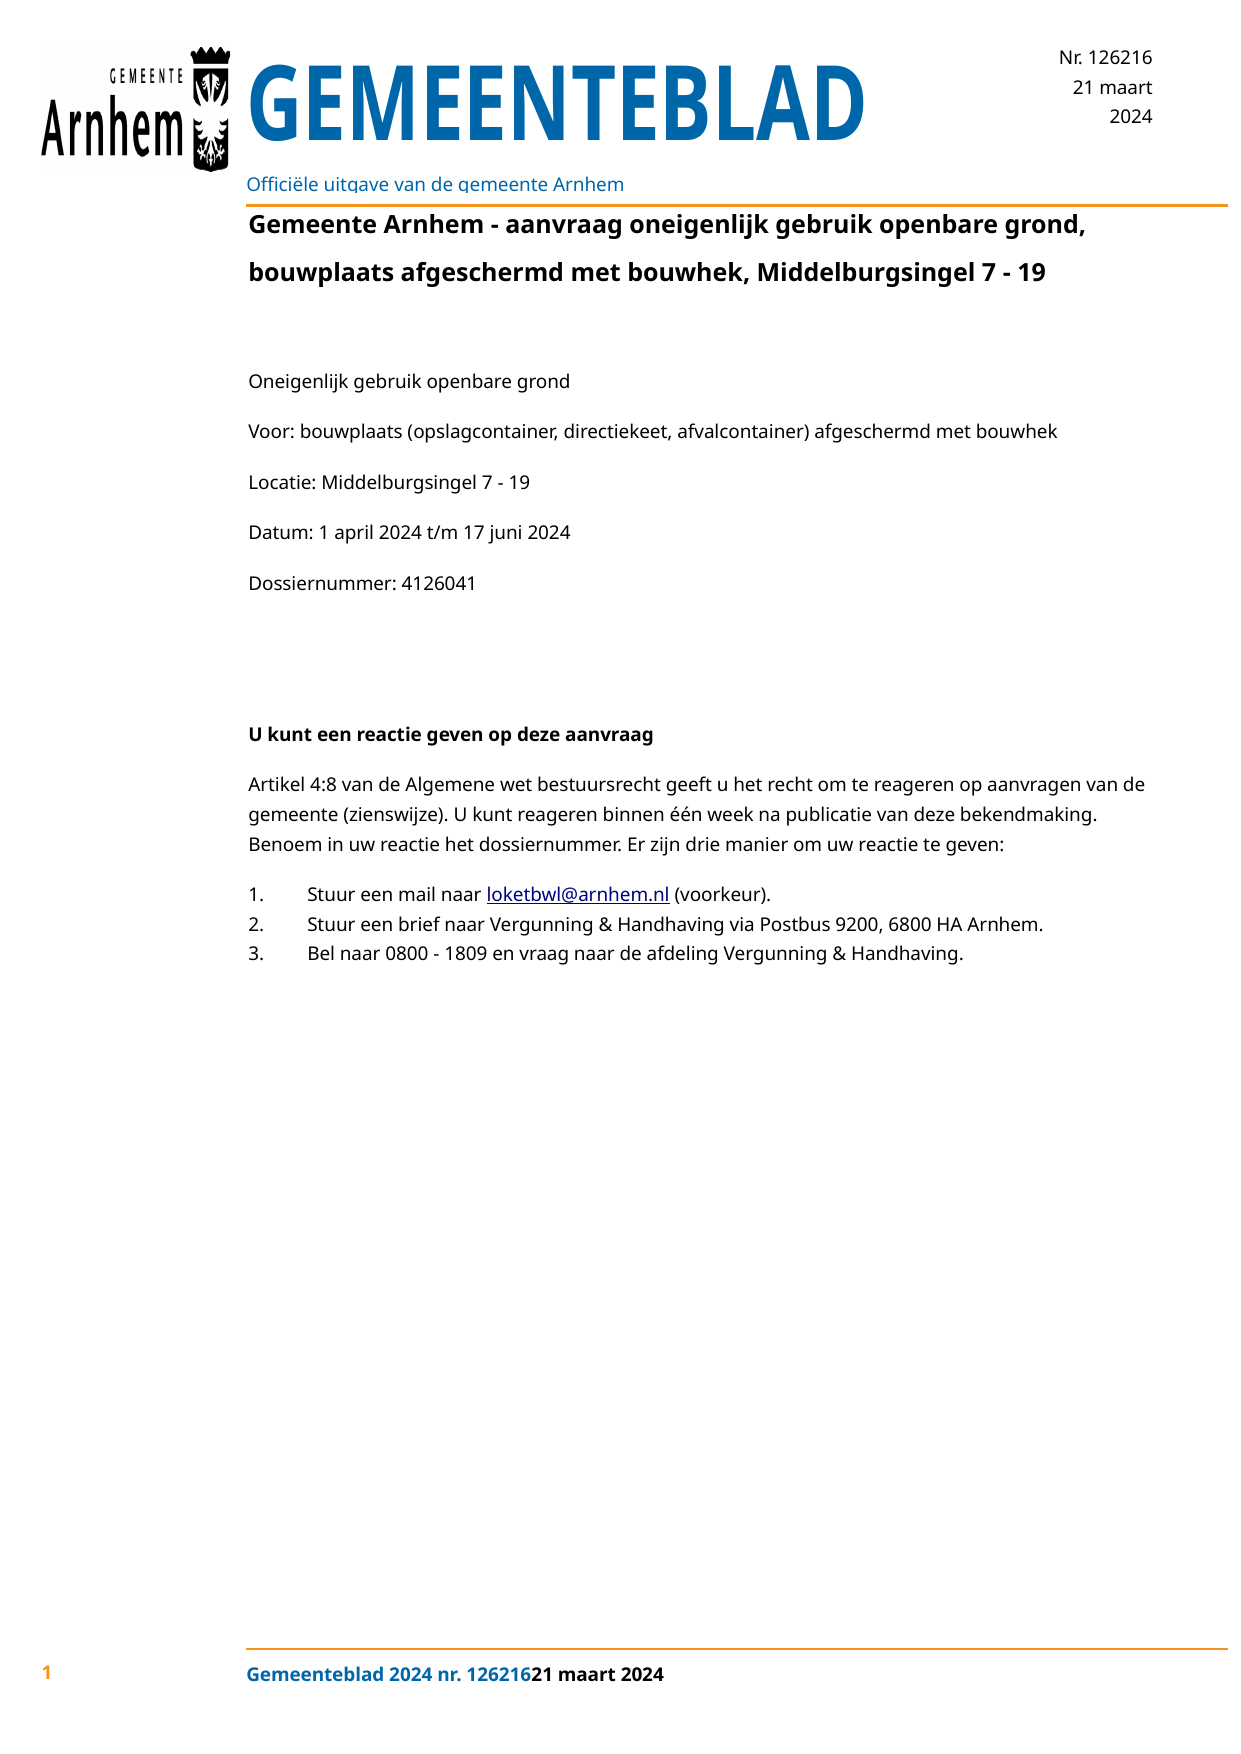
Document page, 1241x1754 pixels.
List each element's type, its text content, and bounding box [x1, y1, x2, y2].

text Datum: 1 april 2024 t/m 17 juni 2024 [248, 519, 1152, 545]
list Stuur een mail naar loketbwl@arnhem.nl (voorkeur). [248, 881, 1152, 907]
text Voor: bouwplaats (opslagcontainer, directiekeet, afvalcontainer) afgeschermd met bouwhek [248, 419, 1152, 444]
text Gemeente Arnhem - aanvraag oneigenlijk gebruik openbare grond, bouwplaats afgeschermd met bouwhek, Middelburgsingel 7 - 19 [248, 207, 1152, 288]
text Locatie: Middelburgsingel 7 - 19 [248, 469, 1152, 495]
text Artikel 4:8 van de Algemene wet bestuursrecht geeft u het recht om te reageren op aanvragen van de gemeente (zienswijze). U kunt reageren binnen één week na publicatie van deze bekendmaking. Benoem in uw reactie het dossiernummer. Er zijn drie manier om uw reactie te geven: [248, 772, 1152, 857]
text U kunt een reactie geven op deze aanvraag [248, 721, 1152, 747]
list Stuur een brief naar Vergunning & Handhaving via Postbus 9200, 6800 HA Arnhem. [248, 911, 1152, 937]
text Oneigenlijk gebruik openbare grond [248, 368, 1152, 394]
picture [41, 47, 231, 172]
list Bel naar 0800 - 1809 en vraag naar de afdeling Vergunning & Handhaving. [248, 940, 1152, 966]
text Dossiernummer: 4126041 [248, 570, 1152, 596]
